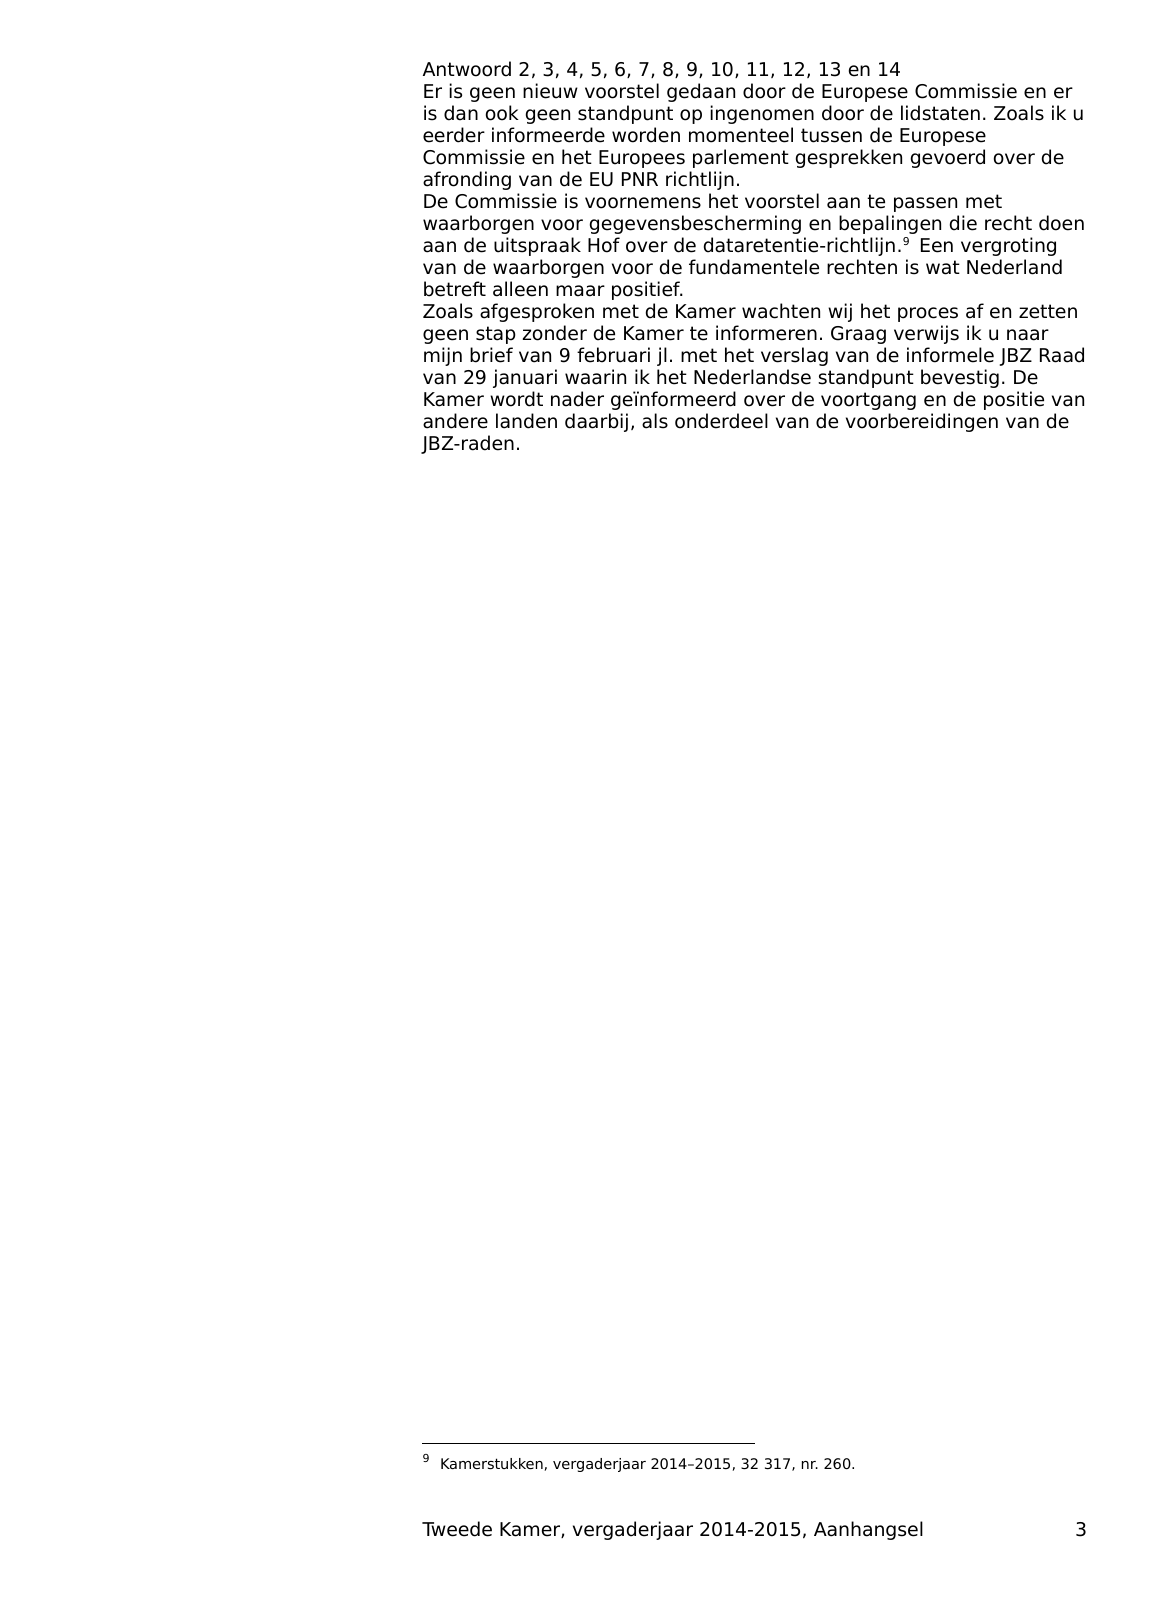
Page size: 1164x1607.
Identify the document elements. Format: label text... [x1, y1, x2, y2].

text De Commissie is voornemens het voorstel aan te passen met waarborgen voor gegevensbescherming en bepalingen die recht doen aan de uitspraak Hof over de dataretentie-richtlijn. Een vergroting van de waarborgen voor de fundamentele rechten is wat Nederland betreft alleen maar positief. [422, 191, 1087, 301]
text Er is geen nieuw voorstel gedaan door de Europese Commissie en er is dan ook geen standpunt op ingenomen door de lidstaten. Zoals ik u eerder informeerde worden momenteel tussen de Europese Commissie en het Europees parlement gesprekken gevoerd over de afronding van de EU PNR richtlijn. [422, 81, 1087, 191]
text Antwoord 2, 3, 4, 5, 6, 7, 8, 9, 10, 11, 12, 13 en 14 [422, 59, 1087, 81]
text Kamerstukken, vergaderjaar 2014–2015, 32 317, nr. 260. [422, 1452, 1087, 1474]
text Zoals afgesproken met de Kamer wachten wij het proces af en zetten geen stap zonder de Kamer te informeren. Graag verwijs ik u naar mijn brief van 9 februari jl. met het verslag van de informele JBZ Raad van 29 januari waarin ik het Nederlandse standpunt bevestig. De Kamer wordt nader geïnformeerd over de voortgang en de positie van andere landen daarbij, als onderdeel van de voorbereidingen van de JBZ-raden. [422, 301, 1087, 455]
